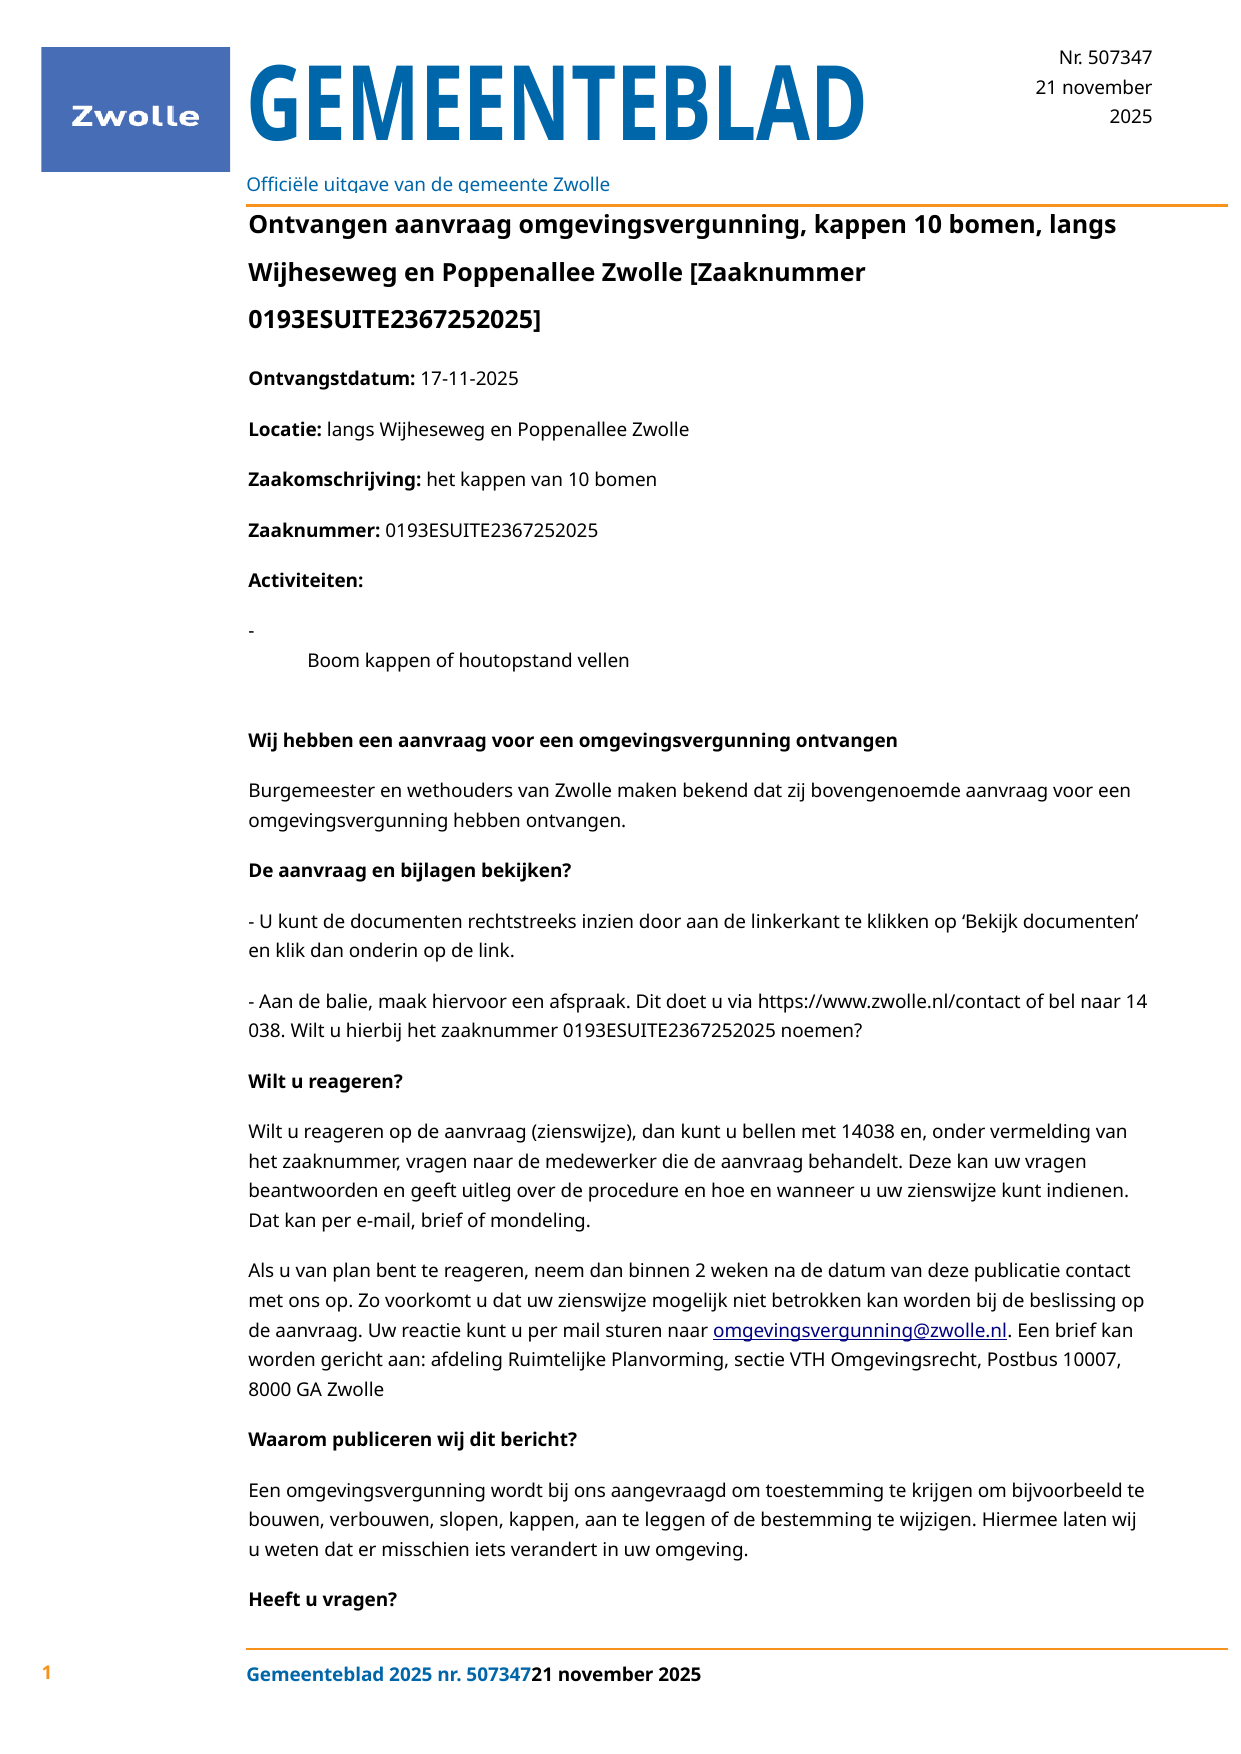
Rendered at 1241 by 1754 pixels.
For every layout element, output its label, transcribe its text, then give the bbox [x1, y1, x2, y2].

text Zaaknummer: 0193ESUITE2367252025 [248, 517, 1152, 542]
text Wilt u reageren op de aanvraag (zienswijze), dan kunt u bellen met 14038 en, onder vermelding van het zaaknummer, vragen naar de medewerker die de aanvraag behandelt. Deze kan uw vragen beantwoorden en geeft uitleg over de procedure en hoe en wanneer u uw zienswijze kunt indienen. Dat kan per e-mail, brief of mondeling. [248, 1118, 1152, 1233]
text Wij hebben een aanvraag voor een omgevingsvergunning ontvangen [248, 727, 1152, 753]
text Burgemeester en wethouders van Zwolle maken bekend dat zij bovengenoemde aanvraag voor een omgevingsvergunning hebben ontvangen. [248, 778, 1152, 833]
list Boom kappen of houtopstand vellen [248, 647, 1152, 673]
text Wilt u reageren? [248, 1068, 1152, 1094]
text Ontvangstdatum: 17-11-2025 [248, 366, 1152, 391]
text Zaakomschrijving: het kappen van 10 bomen [248, 466, 1152, 492]
text Locatie: langs Wijheseweg en Poppenallee Zwolle [248, 416, 1152, 442]
picture [41, 47, 231, 172]
text Activiteiten: [248, 567, 1152, 593]
text - Aan de balie, maak hiervoor een afspraak. Dit doet u via https://www.zwolle.nl/contact of bel naar 14 038. Wilt u hierbij het zaaknummer 0193ESUITE2367252025 noemen? [248, 988, 1152, 1043]
text Waarom publiceren wij dit bericht? [248, 1426, 1152, 1452]
text Een omgevingsvergunning wordt bij ons aangevraagd om toestemming te krijgen om bijvoorbeeld te bouwen, verbouwen, slopen, kappen, aan te leggen of de bestemming te wijzigen. Hiermee laten wij u weten dat er misschien iets verandert in uw omgeving. [248, 1477, 1152, 1562]
text Ontvangen aanvraag omgevingsvergunning, kappen 10 bomen, langs Wijheseweg en Poppenallee Zwolle [Zaaknummer 0193ESUITE2367252025] [248, 207, 1152, 336]
text Heeft u vragen? [248, 1586, 1152, 1612]
text - U kunt de documenten rechtstreeks inzien door aan de linkerkant te klikken op ‘Bekijk documenten’ en klik dan onderin op de link. [248, 908, 1152, 963]
text Als u van plan bent te reageren, neem dan binnen 2 weken na de datum van deze publicatie contact met ons op. Zo voorkomt u dat uw zienswijze mogelijk niet betrokken kan worden bij de beslissing op de aanvraag. Uw reactie kunt u per mail sturen naar omgevingsvergunning@zwolle.nl. Een brief kan worden gericht aan: afdeling Ruimtelijke Planvorming, sectie VTH Omgevingsrecht, Postbus 10007, 8000 GA Zwolle [248, 1258, 1152, 1402]
text De aanvraag en bijlagen bekijken? [248, 858, 1152, 883]
